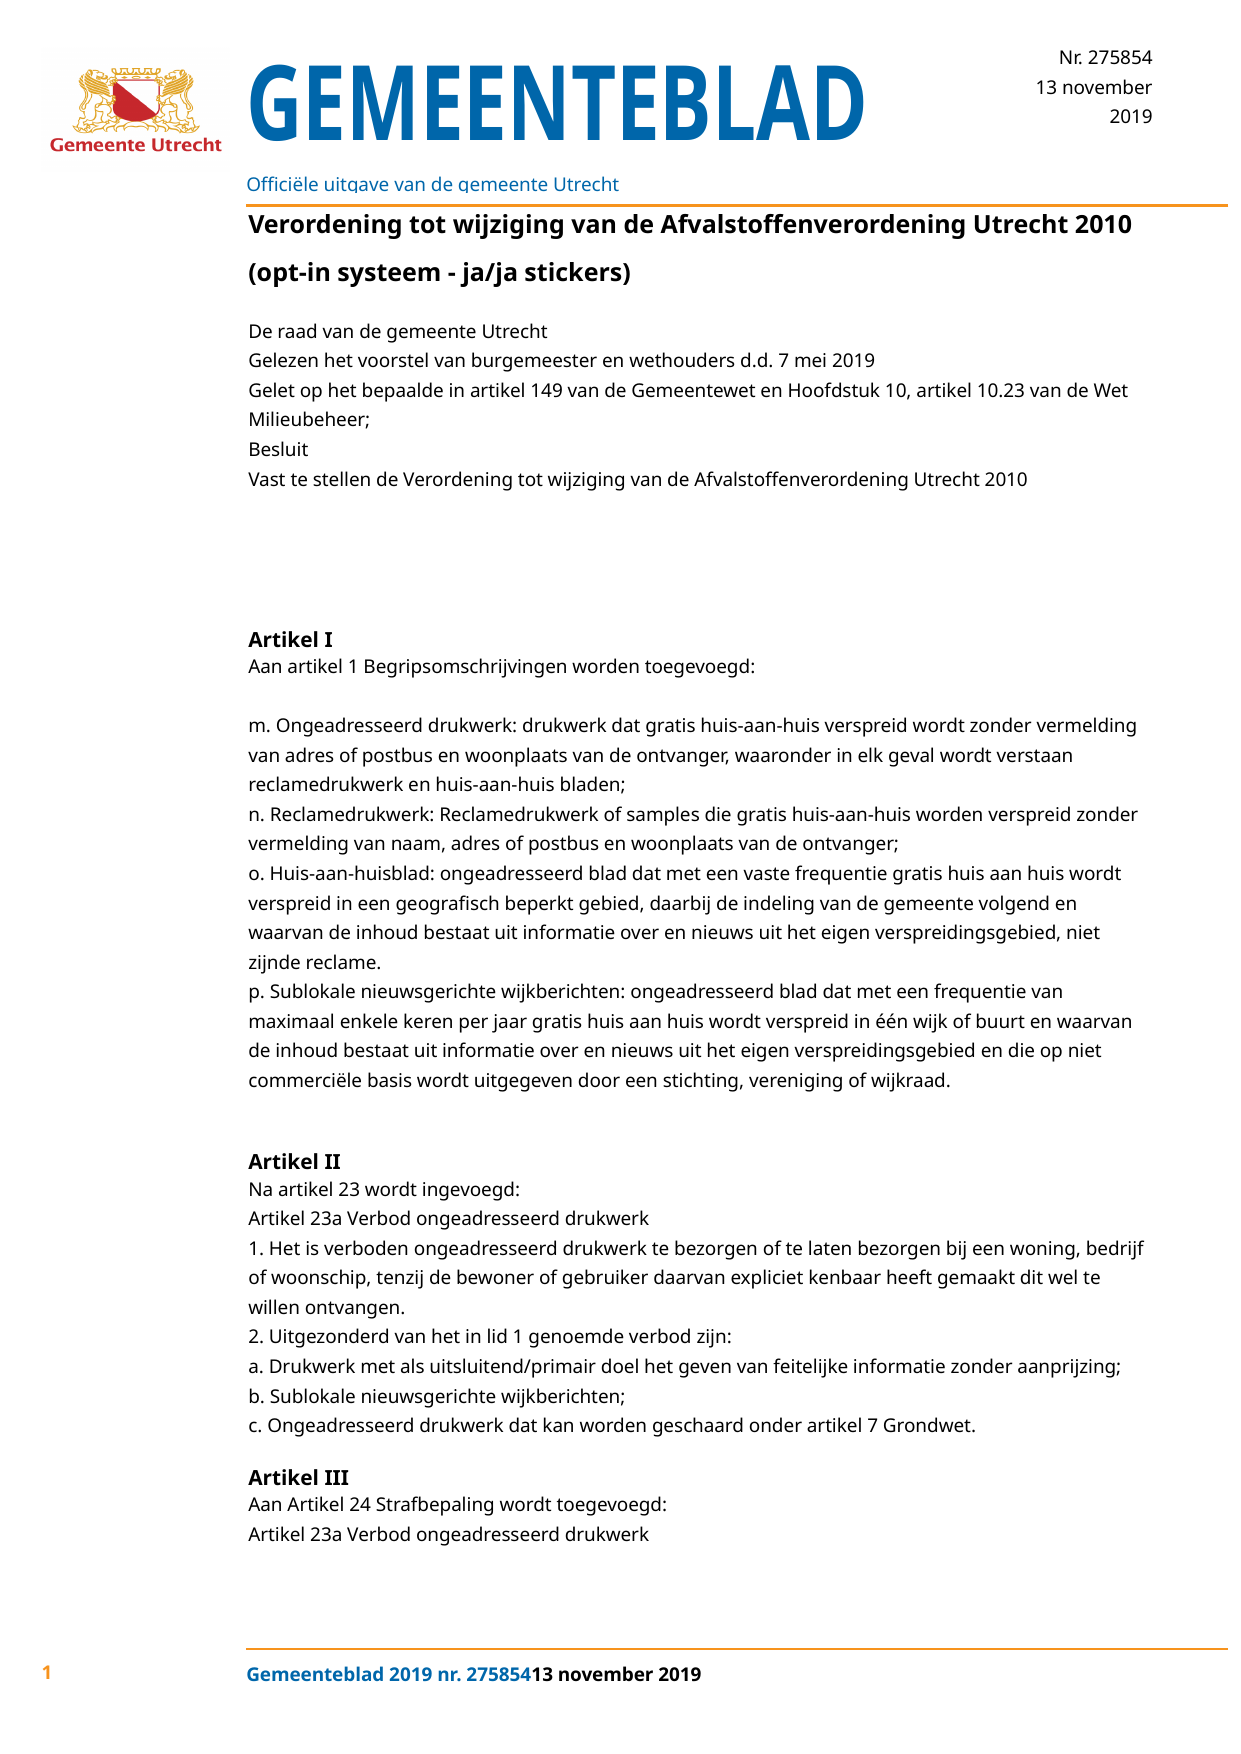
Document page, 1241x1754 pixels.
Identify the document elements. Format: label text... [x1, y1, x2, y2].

text Besluit [248, 436, 1152, 462]
text m. Ongeadresseerd drukwerk: drukwerk dat gratis huis-aan-huis verspreid wordt zonder vermelding van adres of postbus en woonplaats van de ontvanger, waaronder in elk geval wordt verstaan reclamedrukwerk en huis-aan-huis bladen; [248, 712, 1152, 797]
text a. Drukwerk met als uitsluitend/primair doel het geven van feitelijke informatie zonder aanprijzing; [248, 1353, 1152, 1379]
text b. Sublokale nieuwsgerichte wijkberichten; [248, 1383, 1152, 1408]
text c. Ongeadresseerd drukwerk dat kan worden geschaard onder artikel 7 Grondwet. [248, 1412, 1152, 1438]
text n. Reclamedrukwerk: Reclamedrukwerk of samples die gratis huis-aan-huis worden verspreid zonder vermelding van naam, adres of postbus en woonplaats van de ontvanger; [248, 801, 1152, 856]
picture [41, 47, 231, 172]
text Na artikel 23 wordt ingevoegd: [248, 1176, 1152, 1201]
text o. Huis-aan-huisblad: ongeadresseerd blad dat met een vaste frequentie gratis huis aan huis wordt verspreid in een geografisch beperkt gebied, daarbij de indeling van de gemeente volgend en waarvan de inhoud bestaat uit informatie over en nieuws uit het eigen verspreidingsgebied, niet zijnde reclame. [248, 860, 1152, 975]
text Gelet op het bepaalde in artikel 149 van de Gemeentewet en Hoofdstuk 10, artikel 10.23 van de Wet Milieubeheer; [248, 377, 1152, 432]
text p. Sublokale nieuwsgerichte wijkberichten: ongeadresseerd blad dat met een frequentie van maximaal enkele keren per jaar gratis huis aan huis wordt verspreid in één wijk of buurt en waarvan de inhoud bestaat uit informatie over en nieuws uit het eigen verspreidingsgebied en die op niet commerciële basis wordt uitgegeven door een stichting, vereniging of wijkraad. [248, 978, 1152, 1093]
text Artikel 23a Verbod ongeadresseerd drukwerk [248, 1205, 1152, 1231]
text Artikel I [248, 625, 1152, 653]
text Aan artikel 1 Begripsomschrijvingen worden toegevoegd: [248, 653, 1152, 679]
text Aan Artikel 24 Strafbepaling wordt toegevoegd: [248, 1491, 1152, 1517]
text Verordening tot wijziging van de Afvalstoffenverordening Utrecht 2010 (opt-in systeem - ja/ja stickers) [248, 207, 1152, 288]
text 1. Het is verboden ongeadresseerd drukwerk te bezorgen of te laten bezorgen bij een woning, bedrijf of woonschip, tenzij de bewoner of gebruiker daarvan expliciet kenbaar heeft gemaakt dit wel te willen ontvangen. [248, 1235, 1152, 1320]
text De raad van de gemeente Utrecht [248, 318, 1152, 344]
text Artikel III [248, 1463, 1152, 1491]
text Artikel II [248, 1147, 1152, 1176]
text 2. Uitgezonderd van het in lid 1 genoemde verbod zijn: [248, 1324, 1152, 1349]
text Gelezen het voorstel van burgemeester en wethouders d.d. 7 mei 2019 [248, 347, 1152, 373]
text Artikel 23a Verbod ongeadresseerd drukwerk [248, 1521, 1152, 1547]
text Vast te stellen de Verordening tot wijziging van de Afvalstoffenverordening Utrecht 2010 [248, 466, 1152, 492]
